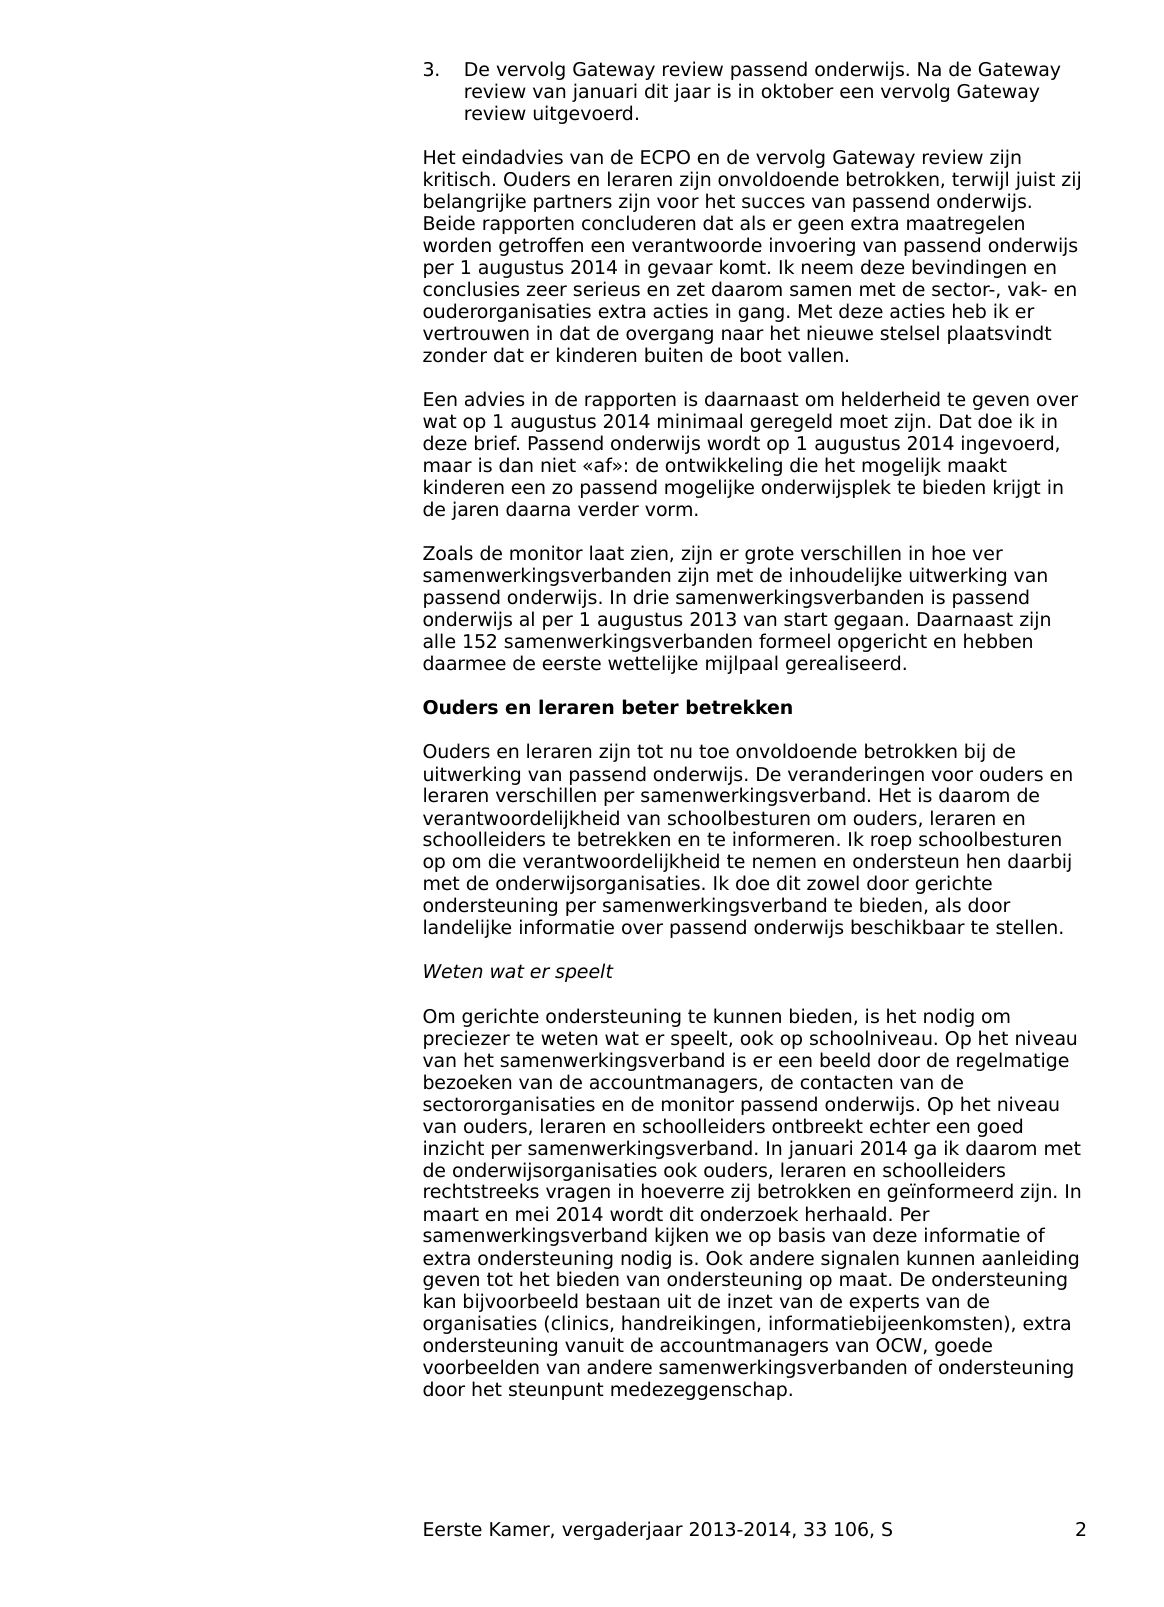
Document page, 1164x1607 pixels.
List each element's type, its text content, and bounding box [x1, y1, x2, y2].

text Zoals de monitor laat zien, zijn er grote verschillen in hoe ver samenwerkingsverbanden zijn met de inhoudelijke uitwerking van passend onderwijs. In drie samenwerkingsverbanden is passend onderwijs al per 1 augustus 2013 van start gegaan. Daarnaast zijn alle 152 samenwerkingsverbanden formeel opgericht en hebben daarmee de eerste wettelijke mijlpaal gerealiseerd. [422, 543, 1087, 675]
text Een advies in de rapporten is daarnaast om helderheid te geven over wat op 1 augustus 2014 minimaal geregeld moet zijn. Dat doe ik in deze brief. Passend onderwijs wordt op 1 augustus 2014 ingevoerd, maar is dan niet «af»: de ontwikkeling die het mogelijk maakt kinderen een zo passend mogelijke onderwijsplek te bieden krijgt in de jaren daarna verder vorm. [422, 389, 1087, 521]
subtitle Weten wat er speelt [422, 961, 1087, 983]
text Om gerichte ondersteuning te kunnen bieden, is het nodig om preciezer te weten wat er speelt, ook op schoolniveau. Op het niveau van het samenwerkingsverband is er een beeld door de regelmatige bezoeken van de accountmanagers, de contacten van de sectororganisaties en de monitor passend onderwijs. Op het niveau van ouders, leraren en schoolleiders ontbreekt echter een goed inzicht per samenwerkingsverband. In januari 2014 ga ik daarom met de onderwijsorganisaties ook ouders, leraren en schoolleiders rechtstreeks vragen in hoeverre zij betrokken en geïnformeerd zijn. In maart en mei 2014 wordt dit onderzoek herhaald. Per samenwerkingsverband kijken we op basis van deze informatie of extra ondersteuning nodig is. Ook andere signalen kunnen aanleiding geven tot het bieden van ondersteuning op maat. De ondersteuning kan bijvoorbeeld bestaan uit de inzet van de experts van de organisaties (clinics, handreikingen, informatiebijeenkomsten), extra ondersteuning vanuit de accountmanagers van OCW, goede voorbeelden van andere samenwerkingsverbanden of ondersteuning door het steunpunt medezeggenschap. [422, 1006, 1087, 1401]
subtitle Ouders en leraren beter betrekken [422, 697, 1087, 719]
text 3. De vervolg Gateway review passend onderwijs. Na de Gateway review van januari dit jaar is in oktober een vervolg Gateway review uitgevoerd. [422, 59, 1087, 125]
text Ouders en leraren zijn tot nu toe onvoldoende betrokken bij de uitwerking van passend onderwijs. De veranderingen voor ouders en leraren verschillen per samenwerkingsverband. Het is daarom de verantwoordelijkheid van schoolbesturen om ouders, leraren en schoolleiders te betrekken en te informeren. Ik roep schoolbesturen op om die verantwoordelijkheid te nemen en ondersteun hen daarbij met de onderwijsorganisaties. Ik doe dit zowel door gerichte ondersteuning per samenwerkingsverband te bieden, als door landelijke informatie over passend onderwijs beschikbaar te stellen. [422, 741, 1087, 939]
text Het eindadvies van de ECPO en de vervolg Gateway review zijn kritisch. Ouders en leraren zijn onvoldoende betrokken, terwijl juist zij belangrijke partners zijn voor het succes van passend onderwijs. Beide rapporten concluderen dat als er geen extra maatregelen worden getroffen een verantwoorde invoering van passend onderwijs per 1 augustus 2014 in gevaar komt. Ik neem deze bevindingen en conclusies zeer serieus en zet daarom samen met de sector-, vak- en ouderorganisaties extra acties in gang. Met deze acties heb ik er vertrouwen in dat de overgang naar het nieuwe stelsel plaatsvindt zonder dat er kinderen buiten de boot vallen. [422, 147, 1087, 367]
